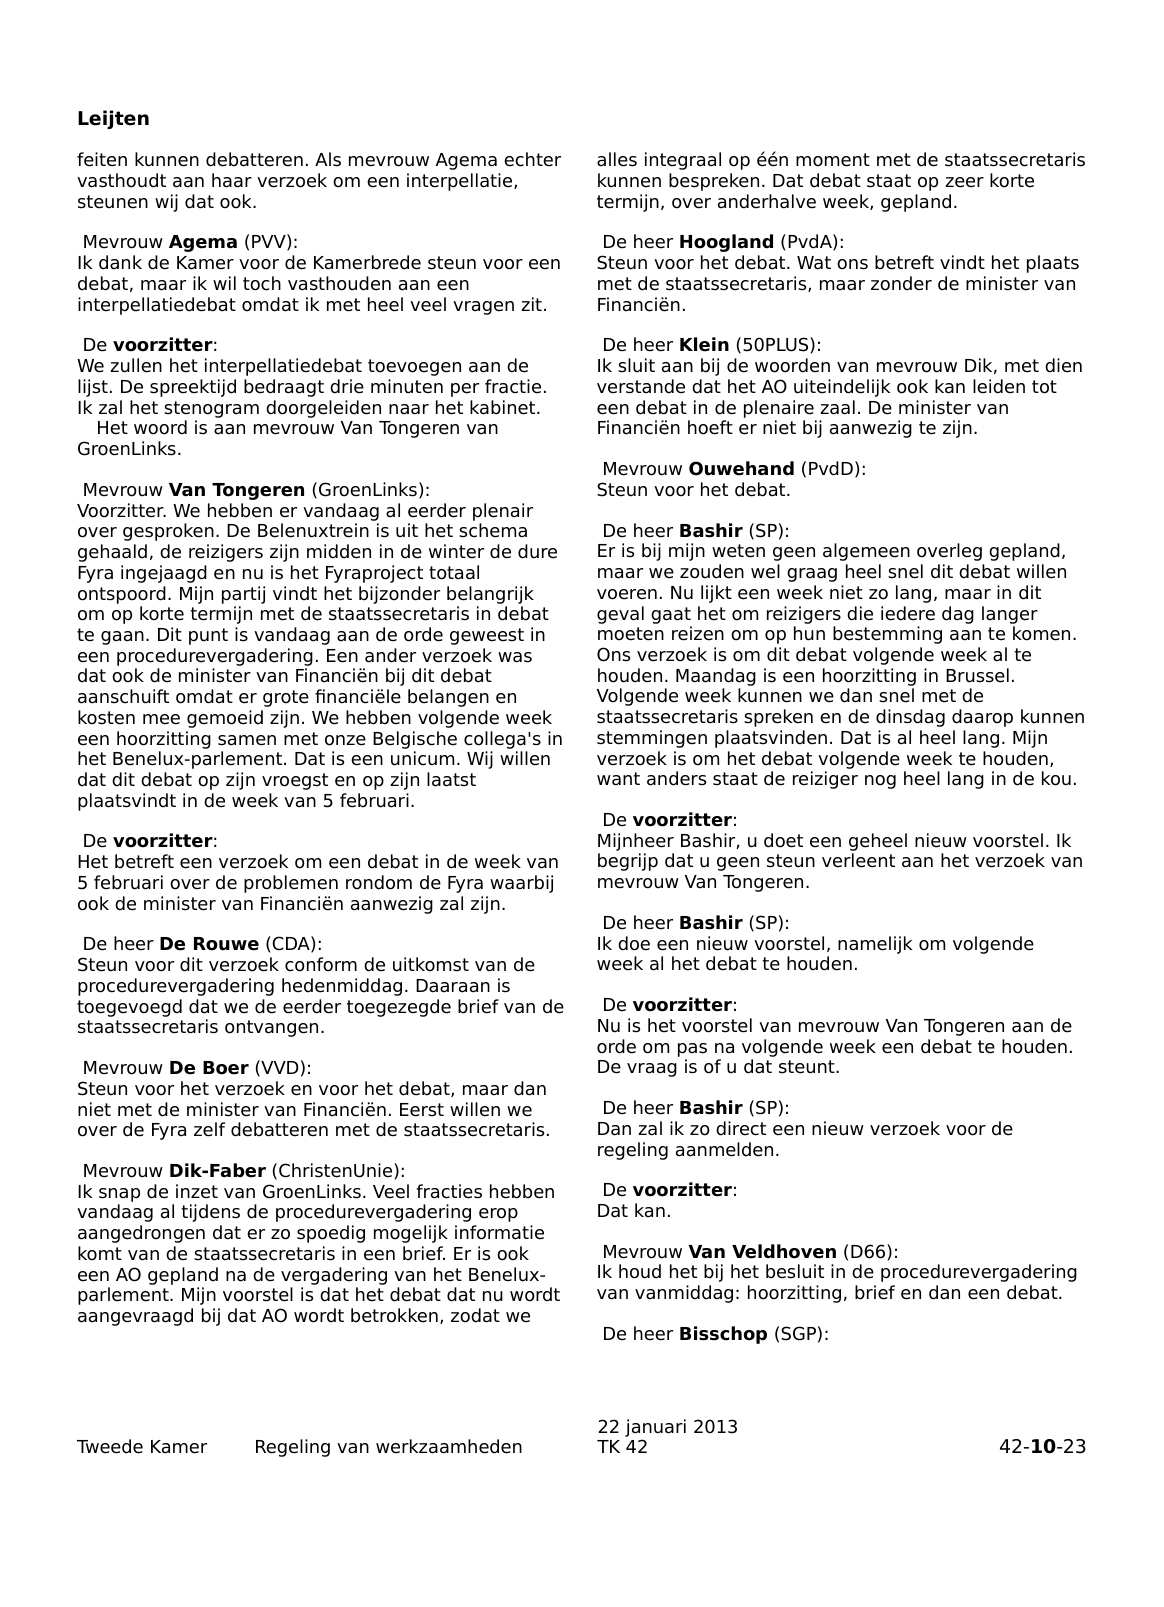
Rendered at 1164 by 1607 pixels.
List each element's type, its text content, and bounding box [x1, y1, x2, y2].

text Nu is het voorstel van mevrouw Van Tongeren aan de orde om pas na volgende week een debat te houden. De vraag is of u dat steunt. [596, 1016, 1087, 1078]
text Mijnheer Bashir, u doet een geheel nieuw voorstel. Ik begrijp dat u geen steun verleent aan het verzoek van mevrouw Van Tongeren. [596, 831, 1087, 893]
text Mevrouw Ouwehand (PvdD): [596, 459, 1087, 480]
text Steun voor het debat. [596, 480, 1087, 500]
text De voorzitter: [596, 810, 1087, 831]
text Ik dank de Kamer voor de Kamerbrede steun voor een debat, maar ik wil toch vasthouden aan een interpellatiedebat omdat ik met heel veel vragen zit. [77, 253, 567, 315]
text Het betreft een verzoek om een debat in de week van 5 februari over de problemen rondom de Fyra waarbij ook de minister van Financiën aanwezig zal zijn. [77, 852, 567, 914]
text Ik sluit aan bij de woorden van mevrouw Dik, met dien verstande dat het AO uiteindelijk ook kan leiden tot een debat in de plenaire zaal. De minister van Financiën hoeft er niet bij aanwezig te zijn. [596, 356, 1087, 439]
text Ik doe een nieuw voorstel, namelijk om volgende week al het debat te houden. [596, 933, 1087, 975]
text De voorzitter: [77, 831, 567, 852]
text De heer Bashir (SP): [596, 1098, 1087, 1119]
text Mevrouw De Boer (VVD): [77, 1058, 567, 1079]
text De voorzitter: [77, 335, 567, 356]
text Steun voor dit verzoek conform de uitkomst van de procedurevergadering hedenmiddag. Daaraan is toegevoegd dat we de eerder toegezegde brief van de staatssecretaris ontvangen. [77, 955, 567, 1038]
text We zullen het interpellatiedebat toevoegen aan de lijst. De spreektijd bedraagt drie minuten per fractie. Ik zal het stenogram doorgeleiden naar het kabinet. [77, 356, 567, 418]
text De heer De Rouwe (CDA): [77, 934, 567, 955]
text Mevrouw Van Tongeren (GroenLinks): [77, 480, 567, 500]
text De voorzitter: [596, 1180, 1087, 1201]
text Steun voor het debat. Wat ons betreft vindt het plaats met de staatssecretaris, maar zonder de minister van Financiën. [596, 253, 1087, 315]
text De heer Klein (50PLUS): [596, 335, 1087, 356]
text De heer Bashir (SP): [596, 520, 1087, 541]
text Mevrouw Van Veldhoven (D66): [596, 1242, 1087, 1262]
text Dan zal ik zo direct een nieuw verzoek voor de regeling aanmelden. [596, 1119, 1087, 1160]
text Mevrouw Agema (PVV): [77, 232, 567, 253]
text alles integraal op één moment met de staatssecretaris kunnen bespreken. Dat debat staat op zeer korte termijn, over anderhalve week, gepland. [596, 150, 1087, 212]
text De heer Bashir (SP): [596, 913, 1087, 933]
text Dat kan. [596, 1201, 1087, 1222]
text Het woord is aan mevrouw Van Tongeren van GroenLinks. [77, 418, 567, 460]
text Mevrouw Dik-Faber (ChristenUnie): [77, 1161, 567, 1182]
text Ik houd het bij het besluit in de procedurevergadering van vanmiddag: hoorzitting, brief en dan een debat. [596, 1262, 1087, 1304]
text Ik snap de inzet van GroenLinks. Veel fracties hebben vandaag al tijdens de procedurevergadering erop aangedrongen dat er zo spoedig mogelijk informatie komt van de staatssecretaris in een brief. Er is ook een AO gepland na de vergadering van het Benelux-parlement. Mijn voorstel is dat het debat dat nu wordt aangevraagd bij dat AO wordt betrokken, zodat we [77, 1182, 567, 1327]
text Voorzitter. We hebben er vandaag al eerder plenair over gesproken. De Belenuxtrein is uit het schema gehaald, de reizigers zijn midden in de winter de dure Fyra ingejaagd en nu is het Fyraproject totaal ontspoord. Mijn partij vindt het bijzonder belangrijk om op korte termijn met de staatssecretaris in debat te gaan. Dit punt is vandaag aan de orde geweest in een procedurevergadering. Een ander verzoek was dat ook de minister van Financiën bij dit debat aanschuift omdat er grote financiële belangen en kosten mee gemoeid zijn. We hebben volgende week een hoorzitting samen met onze Belgische collega's in het Benelux-parlement. Dat is een unicum. Wij willen dat dit debat op zijn vroegst en op zijn laatst plaatsvindt in de week van 5 februari. [77, 500, 567, 811]
text De voorzitter: [596, 995, 1087, 1016]
text feiten kunnen debatteren. Als mevrouw Agema echter vasthoudt aan haar verzoek om een interpellatie, steunen wij dat ook. [77, 150, 567, 212]
text Er is bij mijn weten geen algemeen overleg gepland, maar we zouden wel graag heel snel dit debat willen voeren. Nu lijkt een week niet zo lang, maar in dit geval gaat het om reizigers die iedere dag langer moeten reizen om op hun bestemming aan te komen. Ons verzoek is om dit debat volgende week al te houden. Maandag is een hoorzitting in Brussel. Volgende week kunnen we dan snel met de staatssecretaris spreken en de dinsdag daarop kunnen stemmingen plaatsvinden. Dat is al heel lang. Mijn verzoek is om het debat volgende week te houden, want anders staat de reiziger nog heel lang in de kou. [596, 541, 1087, 790]
text De heer Bisschop (SGP): [596, 1324, 1087, 1344]
text Steun voor het verzoek en voor het debat, maar dan niet met de minister van Financiën. Eerst willen we over de Fyra zelf debatteren met de staatssecretaris. [77, 1079, 567, 1141]
text De heer Hoogland (PvdA): [596, 232, 1087, 253]
